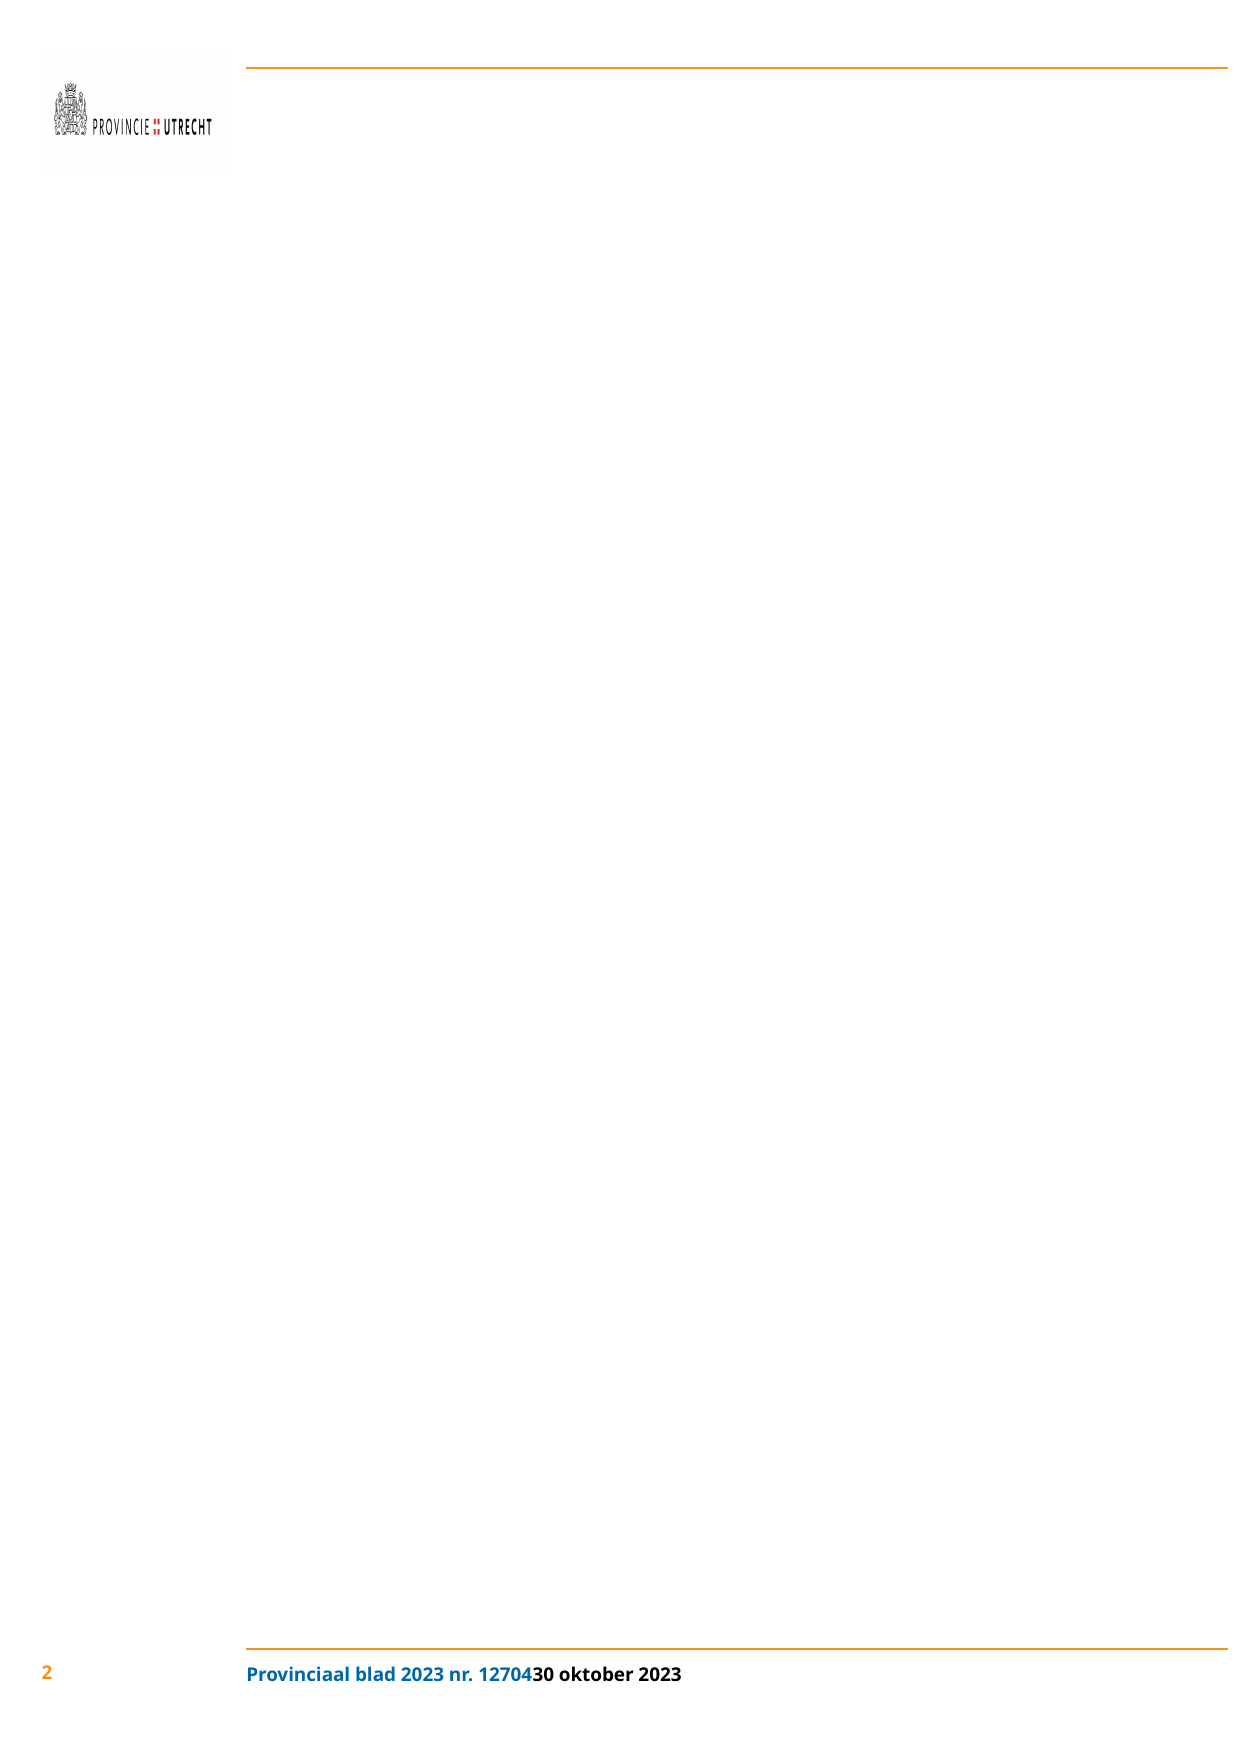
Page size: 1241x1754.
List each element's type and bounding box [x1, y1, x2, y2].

picture [41, 47, 231, 172]
